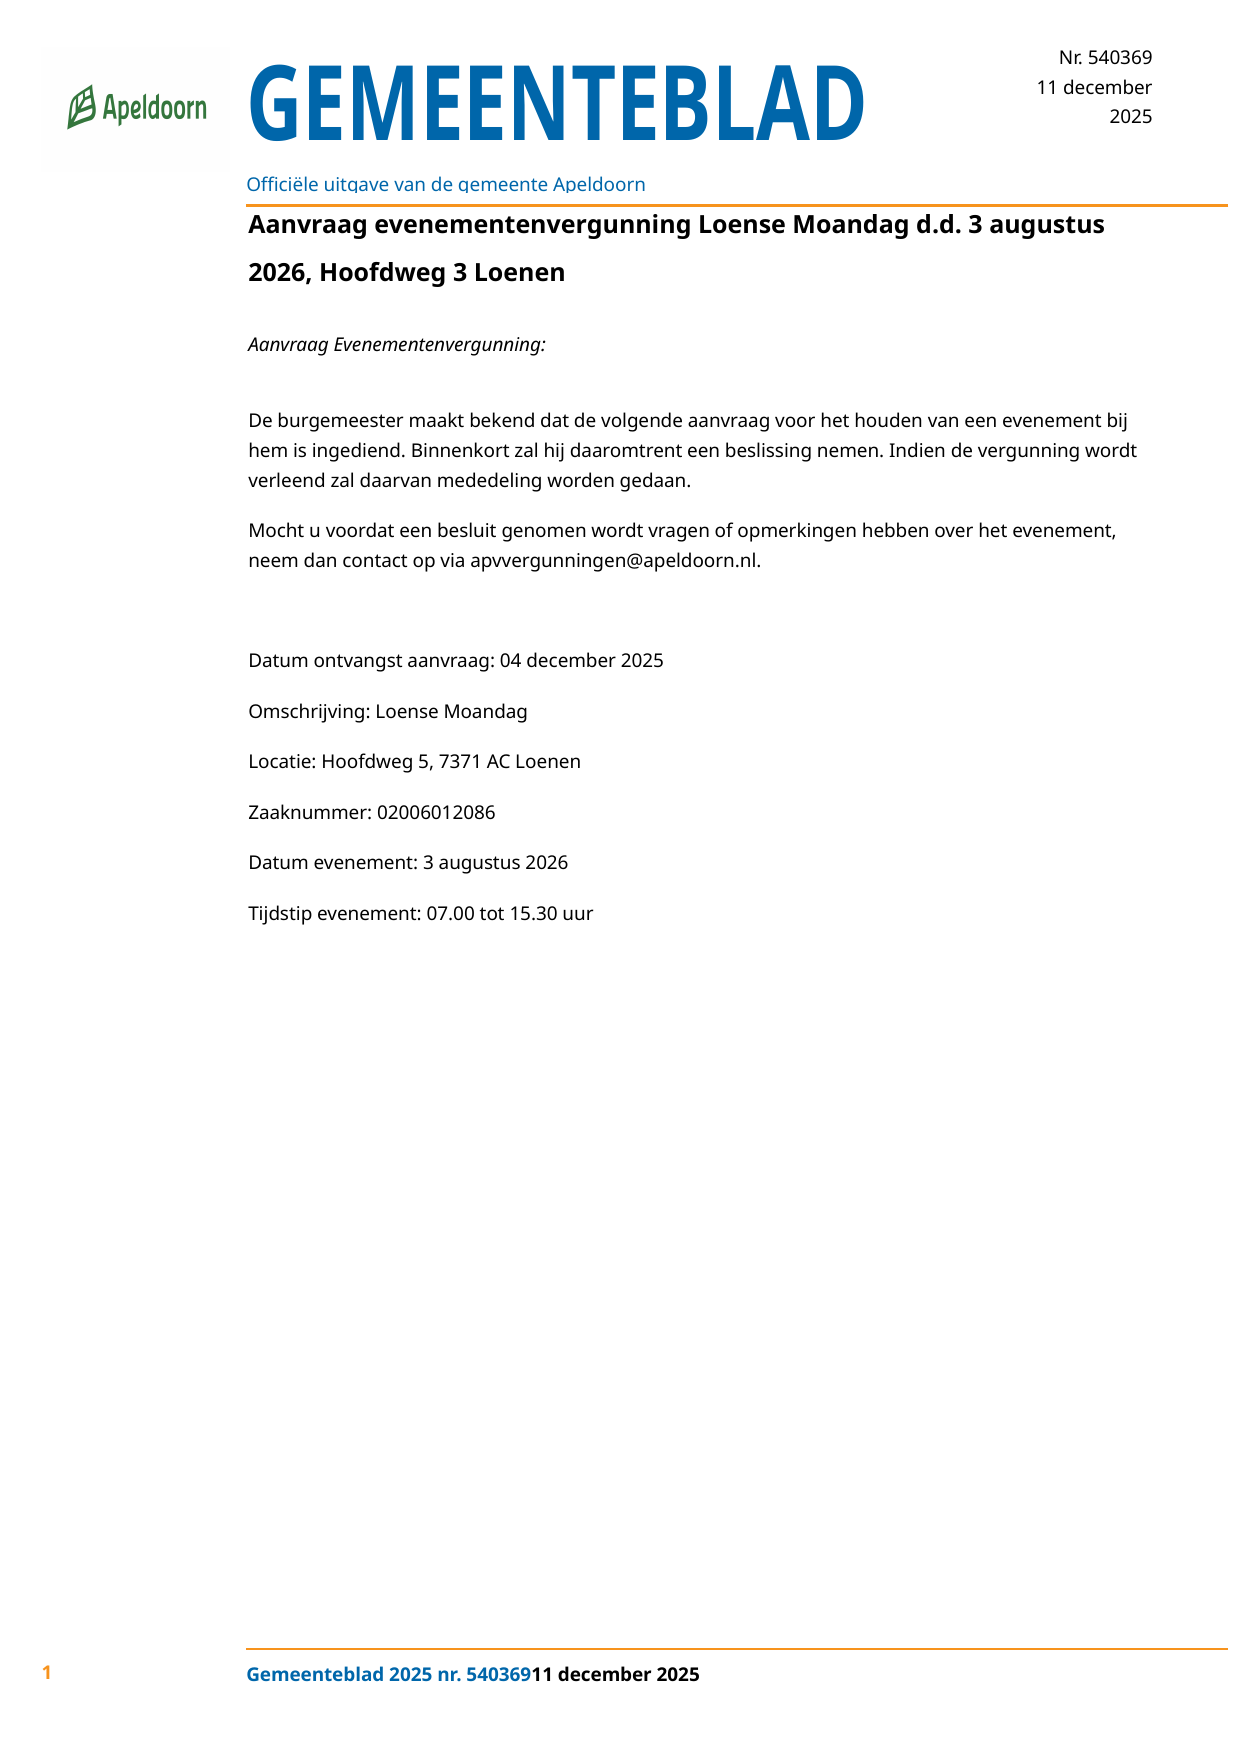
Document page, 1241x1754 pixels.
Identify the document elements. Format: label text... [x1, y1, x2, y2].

text Aanvraag evenementenvergunning Loense Moandag d.d. 3 augustus 2026, Hoofdweg 3 Loenen [248, 207, 1152, 288]
text Omschrijving: Loense Moandag [248, 698, 1152, 724]
text Datum ontvangst aanvraag: 04 december 2025 [248, 648, 1152, 673]
text Zaaknummer: 02006012086 [248, 799, 1152, 824]
text Datum evenement: 3 augustus 2026 [248, 849, 1152, 875]
text Tijdstip evenement: 07.00 tot 15.30 uur [248, 900, 1152, 925]
text De burgemeester maakt bekend dat de volgende aanvraag voor het houden van een evenement bij hem is ingediend. Binnenkort zal hij daaromtrent een beslissing nemen. Indien de vergunning wordt verleend zal daarvan mededeling worden gedaan. [248, 408, 1152, 492]
text Aanvraag Evenementenvergunning: [248, 331, 1152, 357]
text Mocht u voordat een besluit genomen wordt vragen of opmerkingen hebben over het evenement, neem dan contact op via apvvergunningen@apeldoorn.nl. [248, 517, 1152, 572]
text Locatie: Hoofdweg 5, 7371 AC Loenen [248, 748, 1152, 774]
picture [41, 47, 231, 172]
